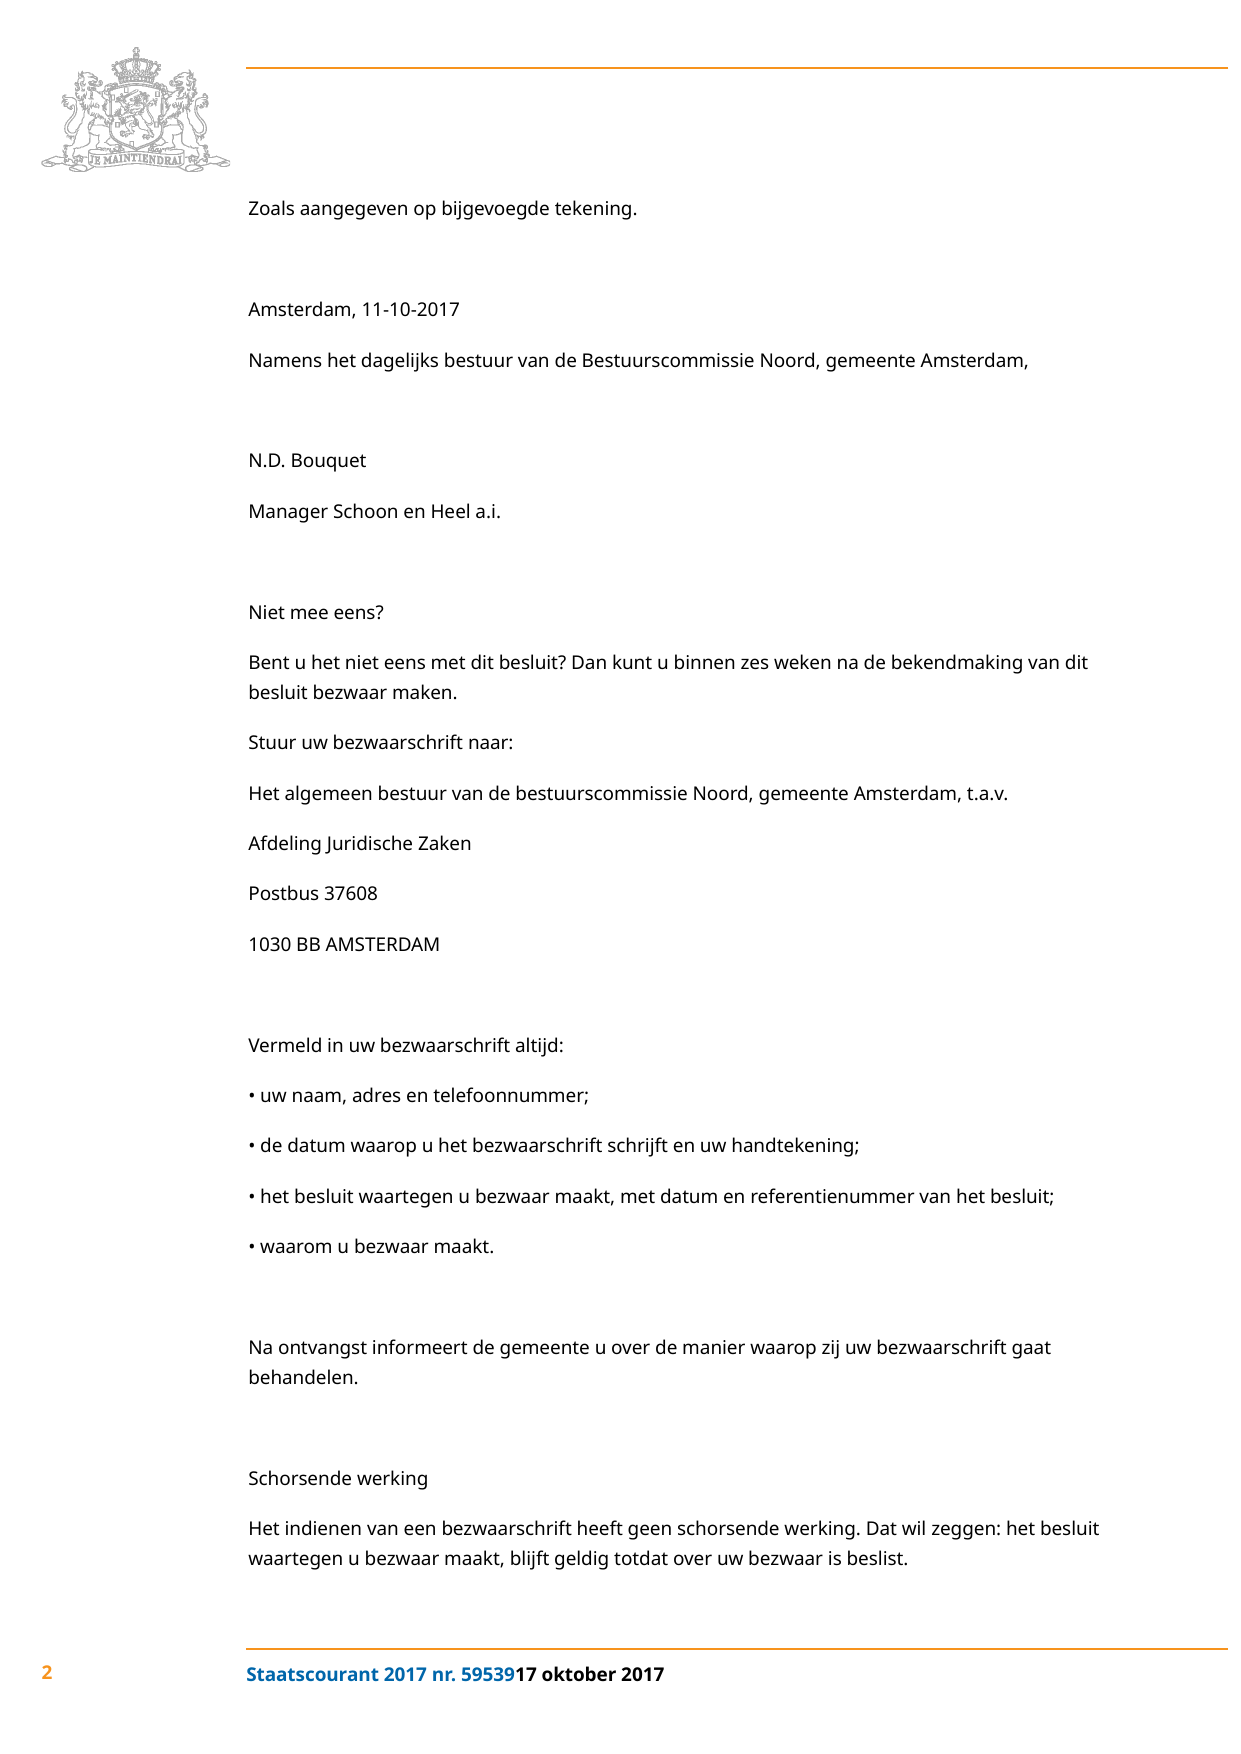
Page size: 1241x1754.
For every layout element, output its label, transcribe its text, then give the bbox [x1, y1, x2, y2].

text • uw naam, adres en telefoonnummer; [248, 1082, 1152, 1108]
picture [41, 47, 231, 172]
text Zoals aangegeven op bijgevoegde tekening. [248, 196, 1152, 221]
text 1030 BB AMSTERDAM [248, 931, 1152, 957]
text Stuur uw bezwaarschrift naar: [248, 729, 1152, 755]
text Bent u het niet eens met dit besluit? Dan kunt u binnen zes weken na de bekendmaking van dit besluit bezwaar maken. [248, 649, 1152, 705]
text Namens het dagelijks bestuur van de Bestuurscommissie Noord, gemeente Amsterdam, [248, 347, 1152, 373]
text Na ontvangst informeert de gemeente u over de manier waarop zij uw bezwaarschrift gaat behandelen. [248, 1334, 1152, 1390]
text Het indienen van een bezwaarschrift heeft geen schorsende werking. Dat wil zeggen: het besluit waartegen u bezwaar maakt, blijft geldig totdat over uw bezwaar is beslist. [248, 1515, 1152, 1571]
text Afdeling Juridische Zaken [248, 830, 1152, 856]
text • de datum waarop u het bezwaarschrift schrijft en uw handtekening; [248, 1133, 1152, 1158]
text Postbus 37608 [248, 881, 1152, 906]
text • het besluit waartegen u bezwaar maakt, met datum en referentienummer van het besluit; [248, 1183, 1152, 1209]
text Vermeld in uw bezwaarschrift altijd: [248, 1032, 1152, 1058]
text Amsterdam, 11-10-2017 [248, 296, 1152, 322]
text • waarom u bezwaar maakt. [248, 1233, 1152, 1259]
text Het algemeen bestuur van de bestuurscommissie Noord, gemeente Amsterdam, t.a.v. [248, 780, 1152, 806]
text Schorsende werking [248, 1465, 1152, 1491]
text Niet mee eens? [248, 599, 1152, 625]
text Manager Schoon en Heel a.i. [248, 498, 1152, 524]
text N.D. Bouquet [248, 448, 1152, 473]
